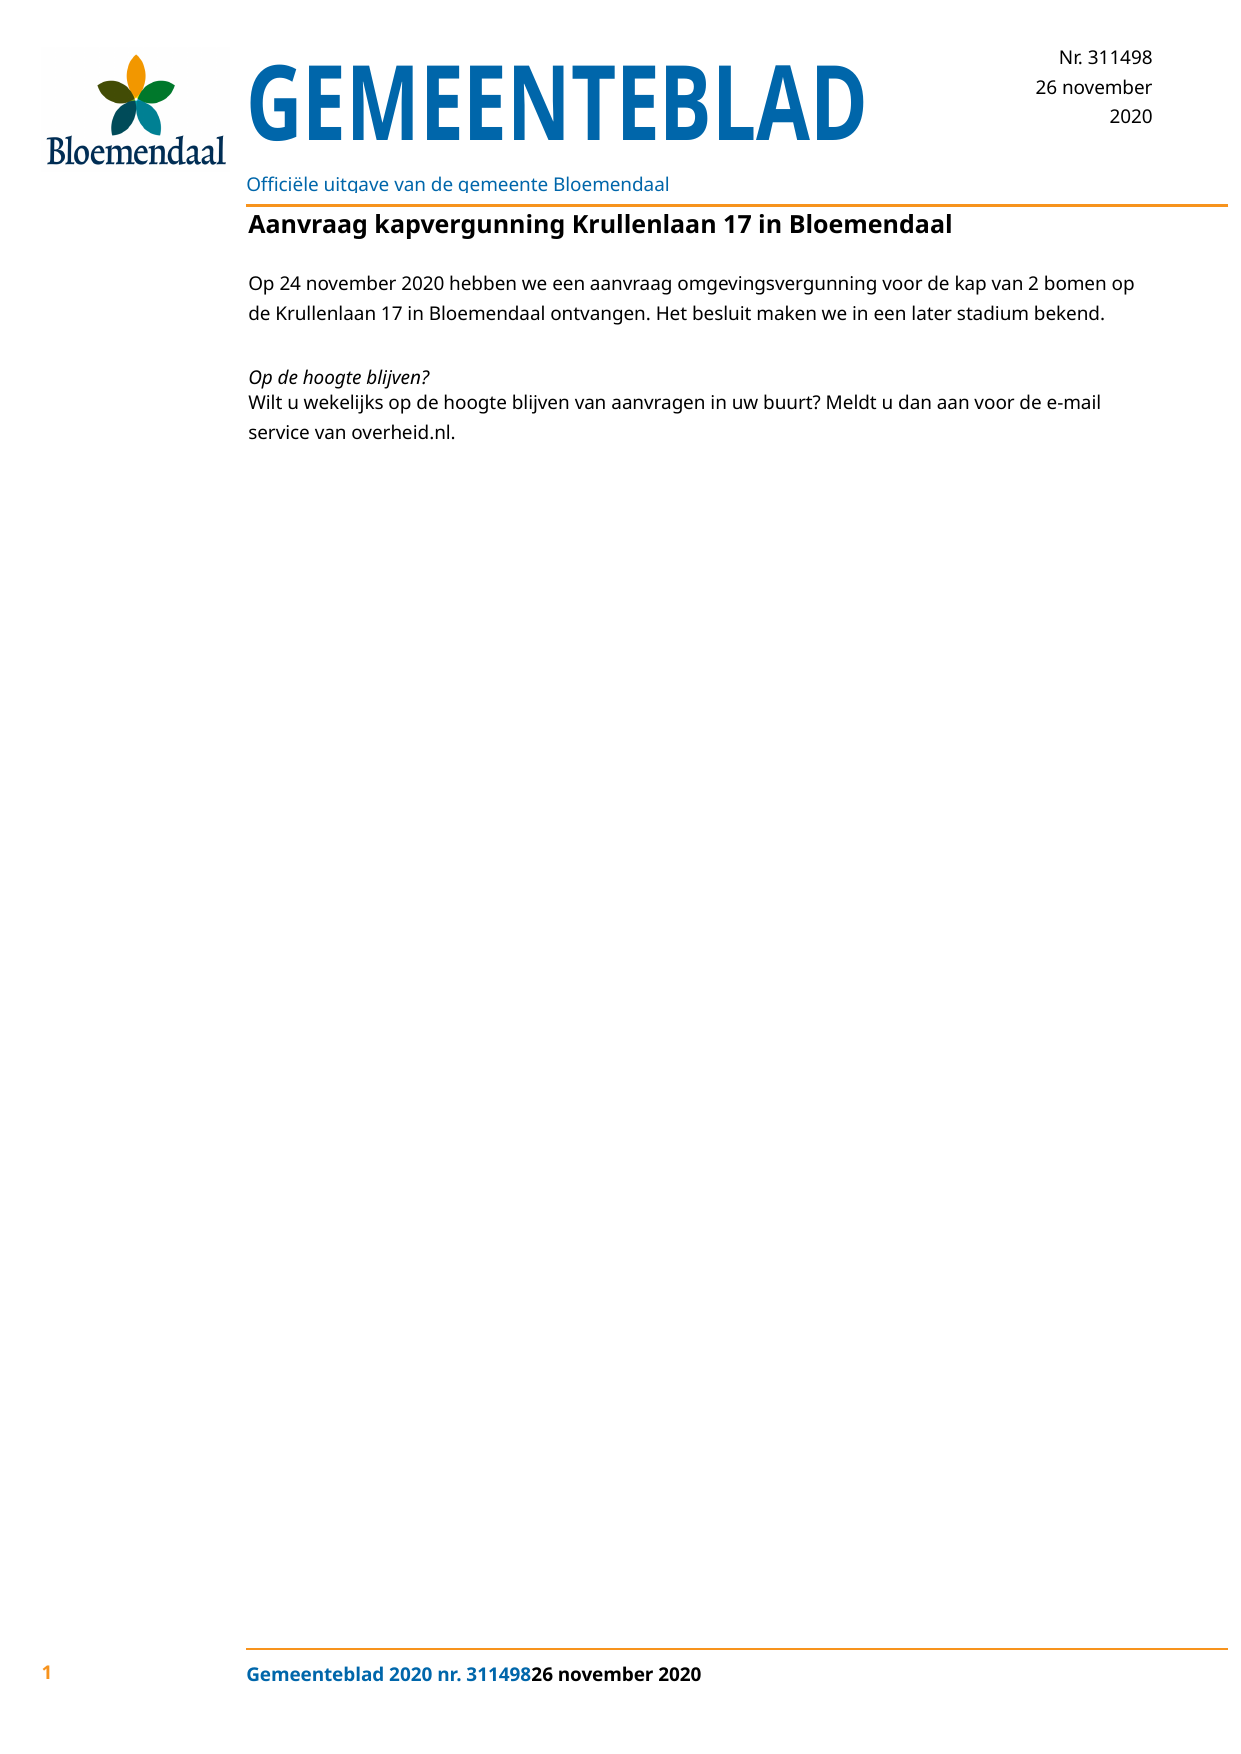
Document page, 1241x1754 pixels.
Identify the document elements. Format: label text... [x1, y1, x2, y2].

text Op de hoogte blijven? [248, 364, 1152, 389]
text Aanvraag kapvergunning Krullenlaan 17 in Bloemendaal [248, 207, 1152, 241]
picture [41, 47, 231, 172]
text Op 24 november 2020 hebben we een aanvraag omgevingsvergunning voor de kap van 2 bomen op de Krullenlaan 17 in Bloemendaal ontvangen. Het besluit maken we in een later stadium bekend. [248, 270, 1152, 326]
text Wilt u wekelijks op de hoogte blijven van aanvragen in uw buurt? Meldt u dan aan voor de e-mail service van overheid.nl. [248, 389, 1152, 445]
